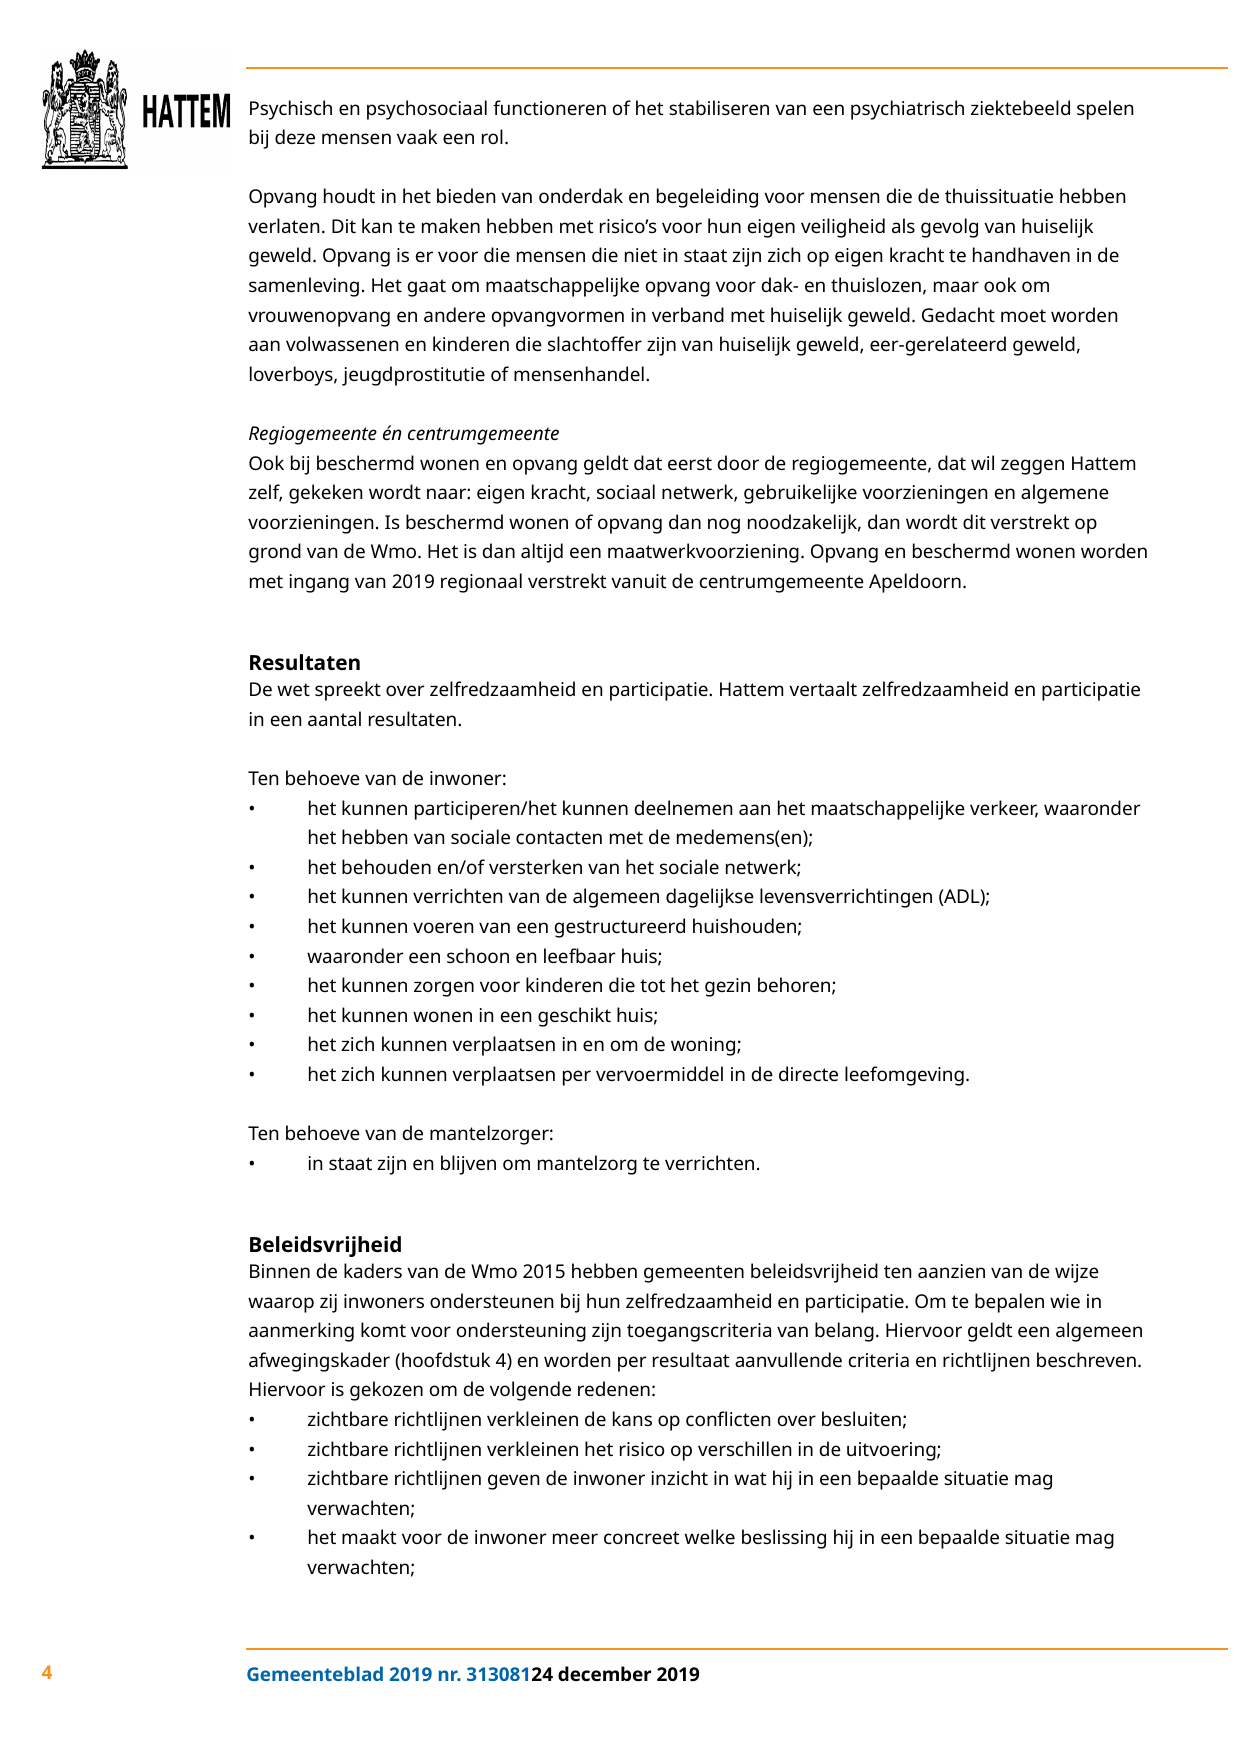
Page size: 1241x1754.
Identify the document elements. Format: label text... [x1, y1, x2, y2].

list waaronder een schoon en leefbaar huis; [248, 943, 1152, 968]
list het zich kunnen verplaatsen in en om de woning; [248, 1032, 1152, 1057]
list het kunnen wonen in een geschikt huis; [248, 1002, 1152, 1028]
list het kunnen voeren van een gestructureerd huishouden; [248, 913, 1152, 939]
list het maakt voor de inwoner meer concreet welke beslissing hij in een bepaalde situatie mag verwachten; [248, 1524, 1152, 1580]
text Opvang houdt in het bieden van onderdak en begeleiding voor mensen die de thuissituatie hebben verlaten. Dit kan te maken hebben met risico’s voor hun eigen veiligheid als gevolg van huiselijk geweld. Opvang is er voor die mensen die niet in staat zijn zich op eigen kracht te handhaven in de samenleving. Het gaat om maatschappelijke opvang voor dak- en thuislozen, maar ook om vrouwenopvang en andere opvangvormen in verband met huiselijk geweld. Gedacht moet worden aan volwassenen en kinderen die slachtoffer zijn van huiselijk geweld, eer-gerelateerd geweld, loverboys, jeugdprostitutie of mensenhandel. [248, 183, 1152, 387]
list in staat zijn en blijven om mantelzorg te verrichten. [248, 1150, 1152, 1176]
text Ten behoeve van de mantelzorger: [248, 1120, 1152, 1146]
list het kunnen zorgen voor kinderen die tot het gezin behoren; [248, 972, 1152, 998]
text De wet spreekt over zelfredzaamheid en participatie. Hattem vertaalt zelfredzaamheid en participatie in een aantal resultaten. [248, 677, 1152, 732]
text Ook bij beschermd wonen en opvang geldt dat eerst door de regiogemeente, dat wil zeggen Hattem zelf, gekeken wordt naar: eigen kracht, sociaal netwerk, gebruikelijke voorzieningen en algemene voorzieningen. Is beschermd wonen of opvang dan nog noodzakelijk, dan wordt dit verstrekt op grond van de Wmo. Het is dan altijd een maatwerkvoorziening. Opvang en beschermd wonen worden met ingang van 2019 regionaal verstrekt vanuit de centrumgemeente Apeldoorn. [248, 450, 1152, 594]
list het behouden en/of versterken van het sociale netwerk; [248, 854, 1152, 880]
list zichtbare richtlijnen verkleinen het risico op verschillen in de uitvoering; [248, 1436, 1152, 1462]
picture [41, 47, 231, 172]
list het zich kunnen verplaatsen per vervoermiddel in de directe leefomgeving. [248, 1061, 1152, 1087]
list zichtbare richtlijnen geven de inwoner inzicht in wat hij in een bepaalde situatie mag verwachten; [248, 1465, 1152, 1521]
text Beleidsvrijheid [248, 1230, 1152, 1258]
text Hiervoor is gekozen om de volgende redenen: [248, 1377, 1152, 1402]
list het kunnen verrichten van de algemeen dagelijkse levensverrichtingen (ADL); [248, 884, 1152, 909]
text Regiogemeente én centrumgemeente [248, 420, 1152, 446]
list het kunnen participeren/het kunnen deelnemen aan het maatschappelijke verkeer, waaronder het hebben van sociale contacten met de medemens(en); [248, 795, 1152, 850]
text Binnen de kaders van de Wmo 2015 hebben gemeenten beleidsvrijheid ten aanzien van de wijze waarop zij inwoners ondersteunen bij hun zelfredzaamheid en participatie. Om te bepalen wie in aanmerking komt voor ondersteuning zijn toegangscriteria van belang. Hiervoor geldt een algemeen afwegingskader (hoofdstuk 4) en worden per resultaat aanvullende criteria en richtlijnen beschreven. [248, 1258, 1152, 1373]
text Ten behoeve van de inwoner: [248, 765, 1152, 791]
text Psychisch en psychosociaal functioneren of het stabiliseren van een psychiatrisch ziektebeeld spelen bij deze mensen vaak een rol. [248, 95, 1152, 150]
list zichtbare richtlijnen verkleinen de kans op conflicten over besluiten; [248, 1406, 1152, 1432]
text Resultaten [248, 648, 1152, 677]
